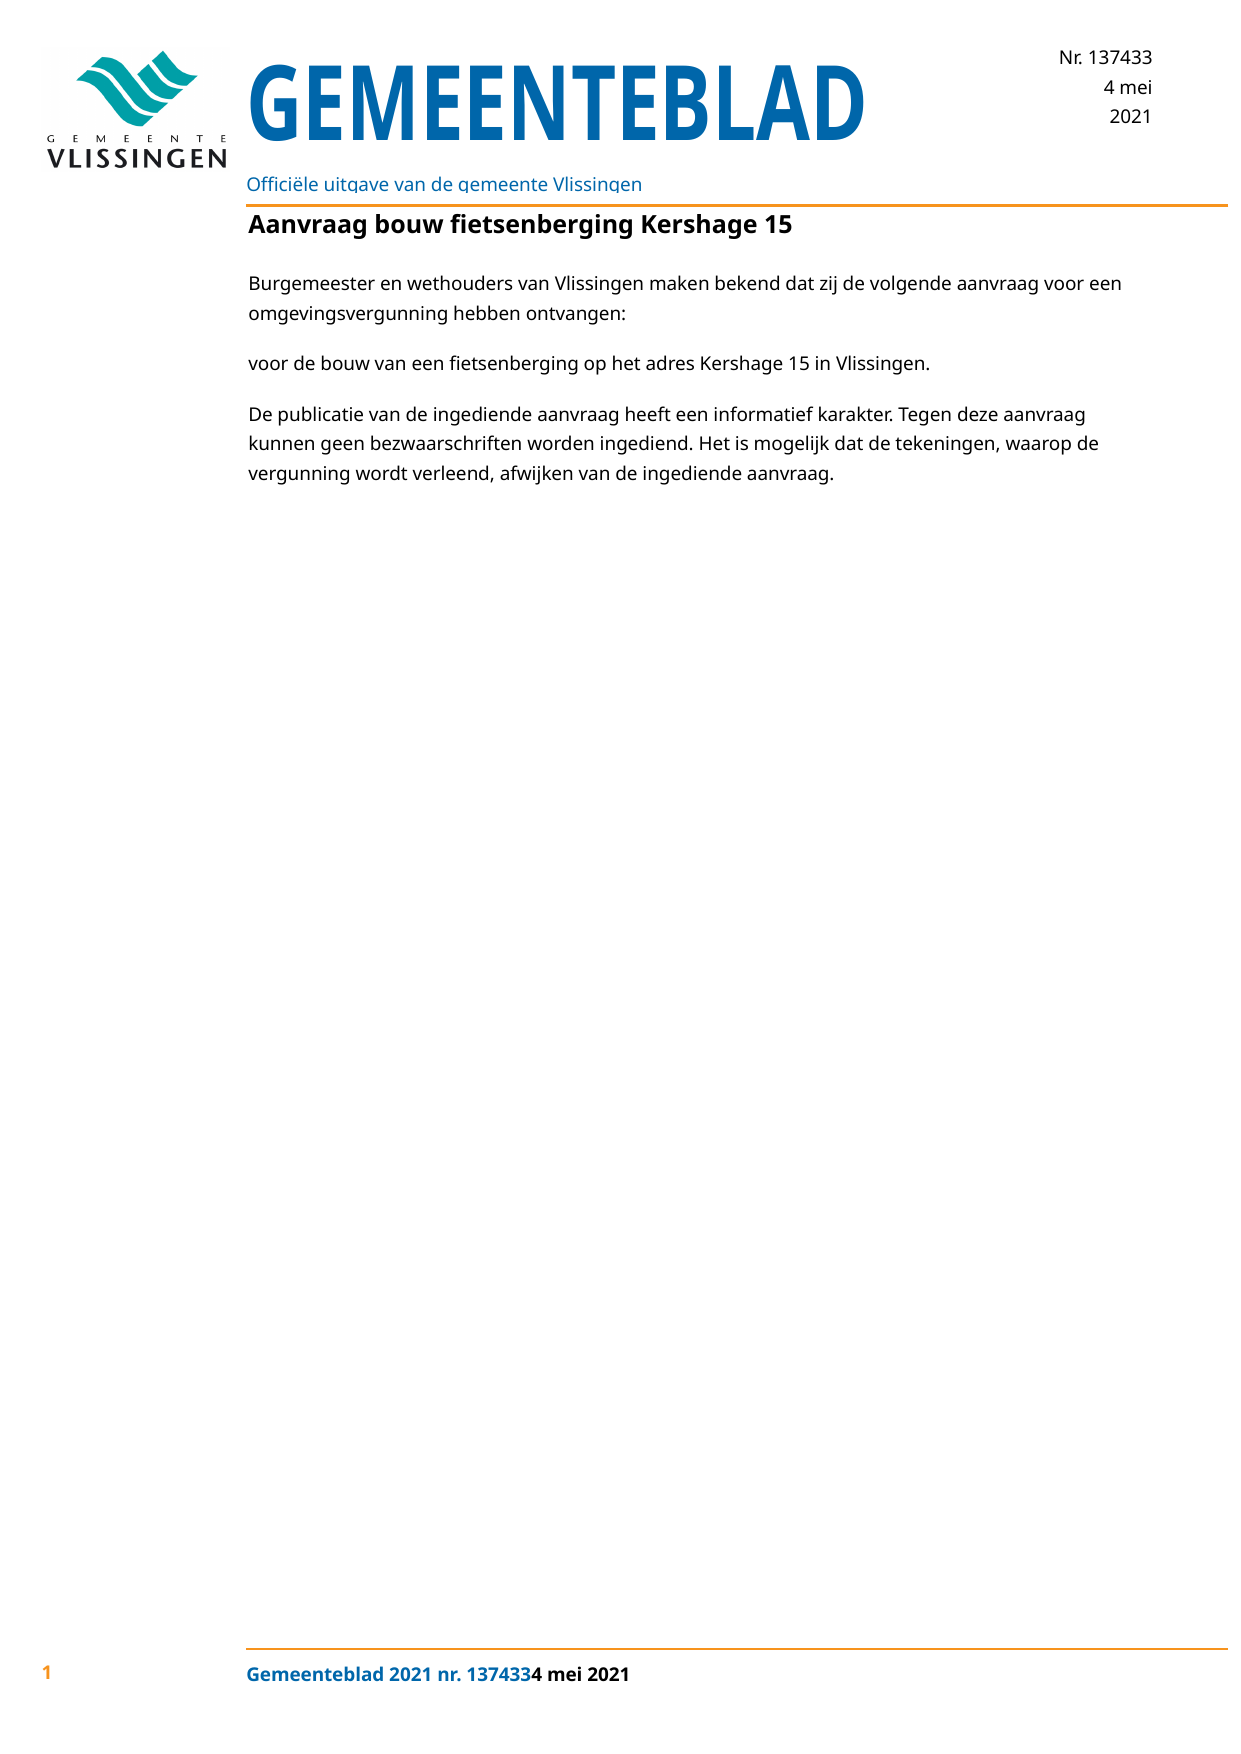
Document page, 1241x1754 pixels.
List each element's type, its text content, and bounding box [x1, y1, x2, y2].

picture [41, 47, 231, 172]
text De publicatie van de ingediende aanvraag heeft een informatief karakter. Tegen deze aanvraag kunnen geen bezwaarschriften worden ingediend. Het is mogelijk dat de tekeningen, waarop de vergunning wordt verleend, afwijken van de ingediende aanvraag. [248, 401, 1152, 486]
text Aanvraag bouw fietsenberging Kershage 15 [248, 207, 1152, 241]
text Burgemeester en wethouders van Vlissingen maken bekend dat zij de volgende aanvraag voor een omgevingsvergunning hebben ontvangen: [248, 270, 1152, 326]
text voor de bouw van een fietsenberging op het adres Kershage 15 in Vlissingen. [248, 350, 1152, 376]
